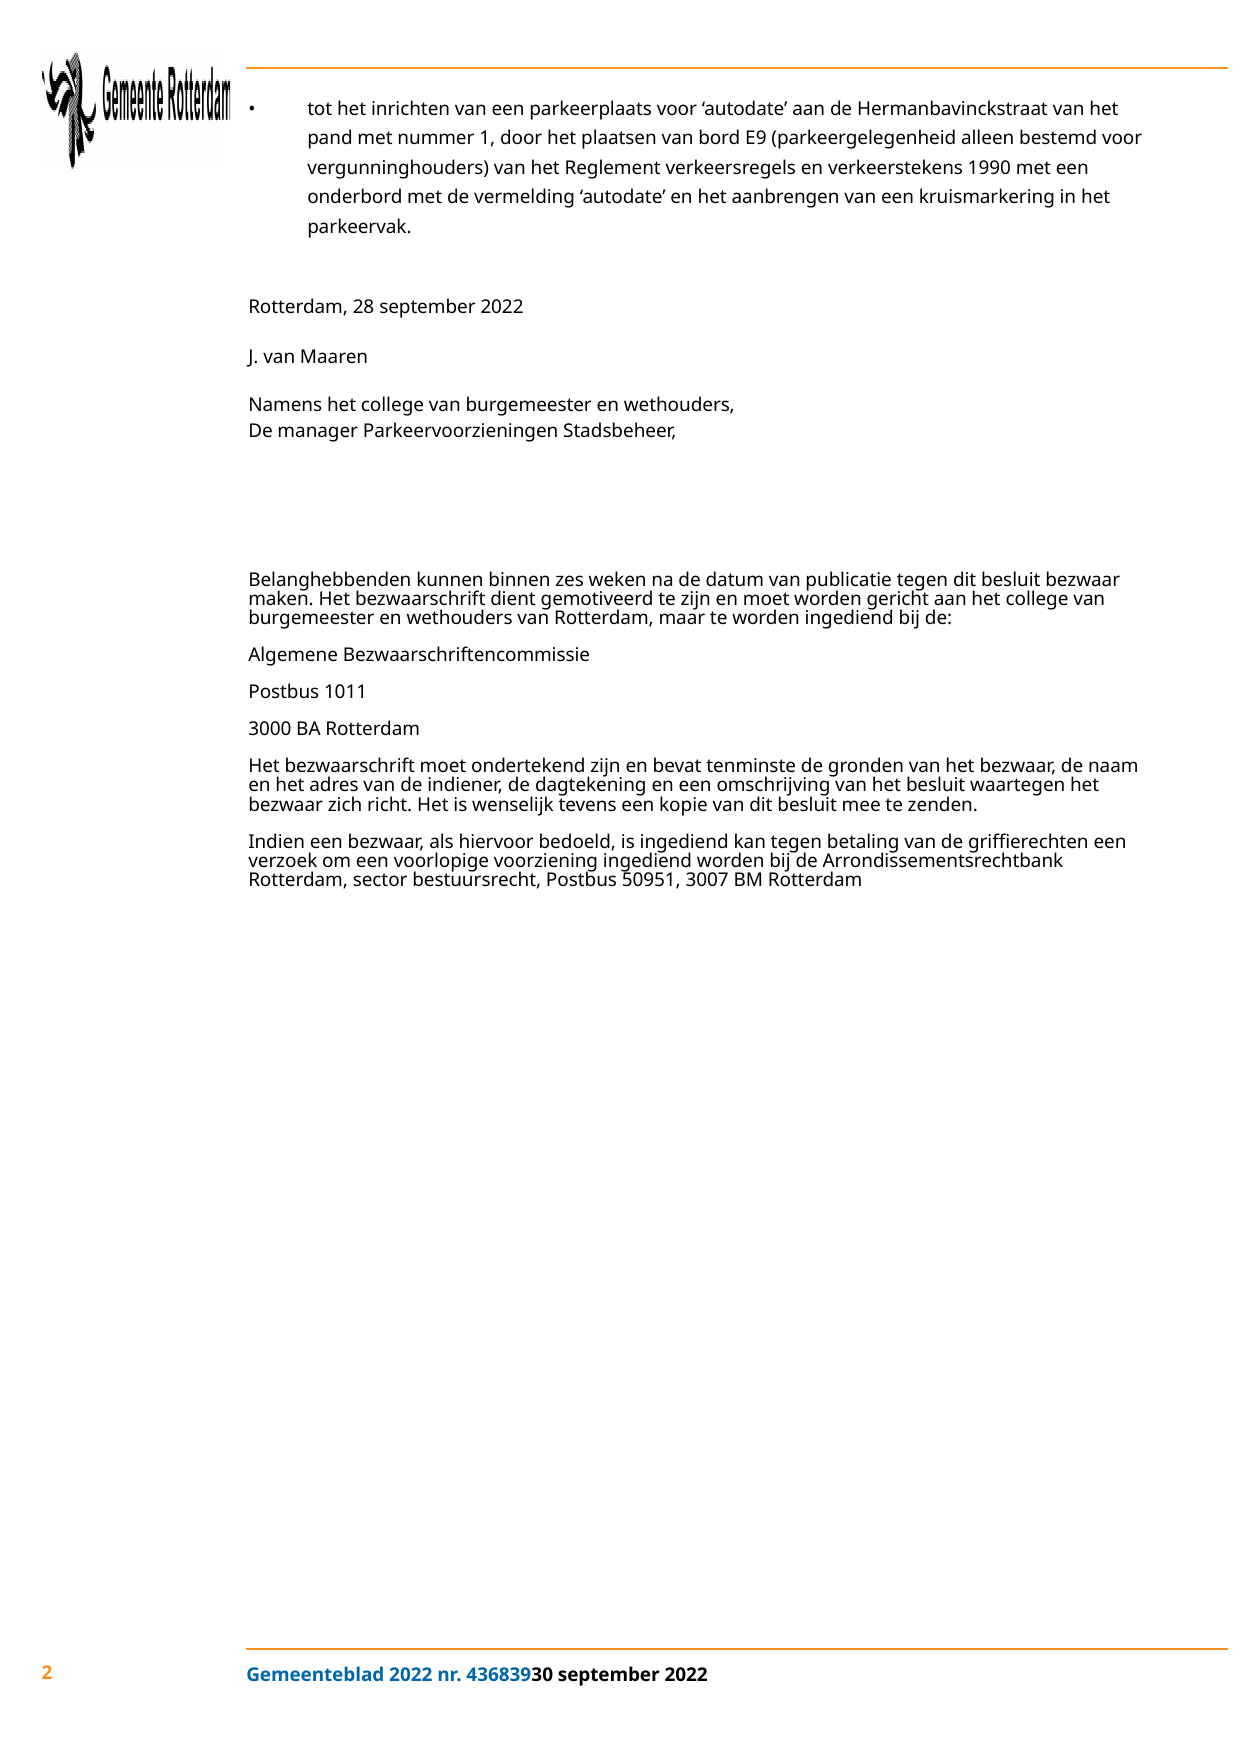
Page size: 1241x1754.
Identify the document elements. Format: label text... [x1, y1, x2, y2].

text Indien een bezwaar, als hiervoor bedoeld, is ingediend kan tegen betaling van de griffierechten een verzoek om een voorlopige voorziening ingediend worden bij de Arrondissementsrechtbank Rotterdam, sector bestuursrecht, Postbus 50951, 3007 BM Rotterdam [248, 833, 1152, 890]
text J. van Maaren [248, 343, 1152, 369]
text De manager Parkeervoorzieningen Stadsbeheer, [248, 417, 1152, 443]
text Rotterdam, 28 september 2022 [248, 293, 1152, 319]
text Namens het college van burgemeester en wethouders, [248, 391, 1152, 417]
list tot het inrichten van een parkeerplaats voor ‘autodate’ aan de Hermanbavinckstraat van het pand met nummer 1, door het plaatsen van bord E9 (parkeergelegenheid alleen bestemd voor vergunninghouders) van het Reglement verkeersregels en verkeerstekens 1990 met een onderbord met de vermelding ‘autodate’ en het aanbrengen van een kruismarkering in het parkeervak. [248, 95, 1152, 239]
picture [41, 47, 231, 172]
text Postbus 1011 [248, 683, 1152, 702]
text 3000 BA Rotterdam [248, 720, 1152, 739]
text Het bezwaarschrift moet ondertekend zijn en bevat tenminste de gronden van het bezwaar, de naam en het adres van de indiener, de dagtekening en een omschrijving van het besluit waartegen het bezwaar zich richt. Het is wenselijk tevens een kopie van dit besluit mee te zenden. [248, 757, 1152, 815]
text Algemene Bezwaarschriftencommissie [248, 646, 1152, 665]
text Belanghebbenden kunnen binnen zes weken na de datum van publicatie tegen dit besluit bezwaar maken. Het bezwaarschrift dient gemotiveerd te zijn en moet worden gericht aan het college van burgemeester en wethouders van Rotterdam, maar te worden ingediend bij de: [248, 571, 1152, 628]
